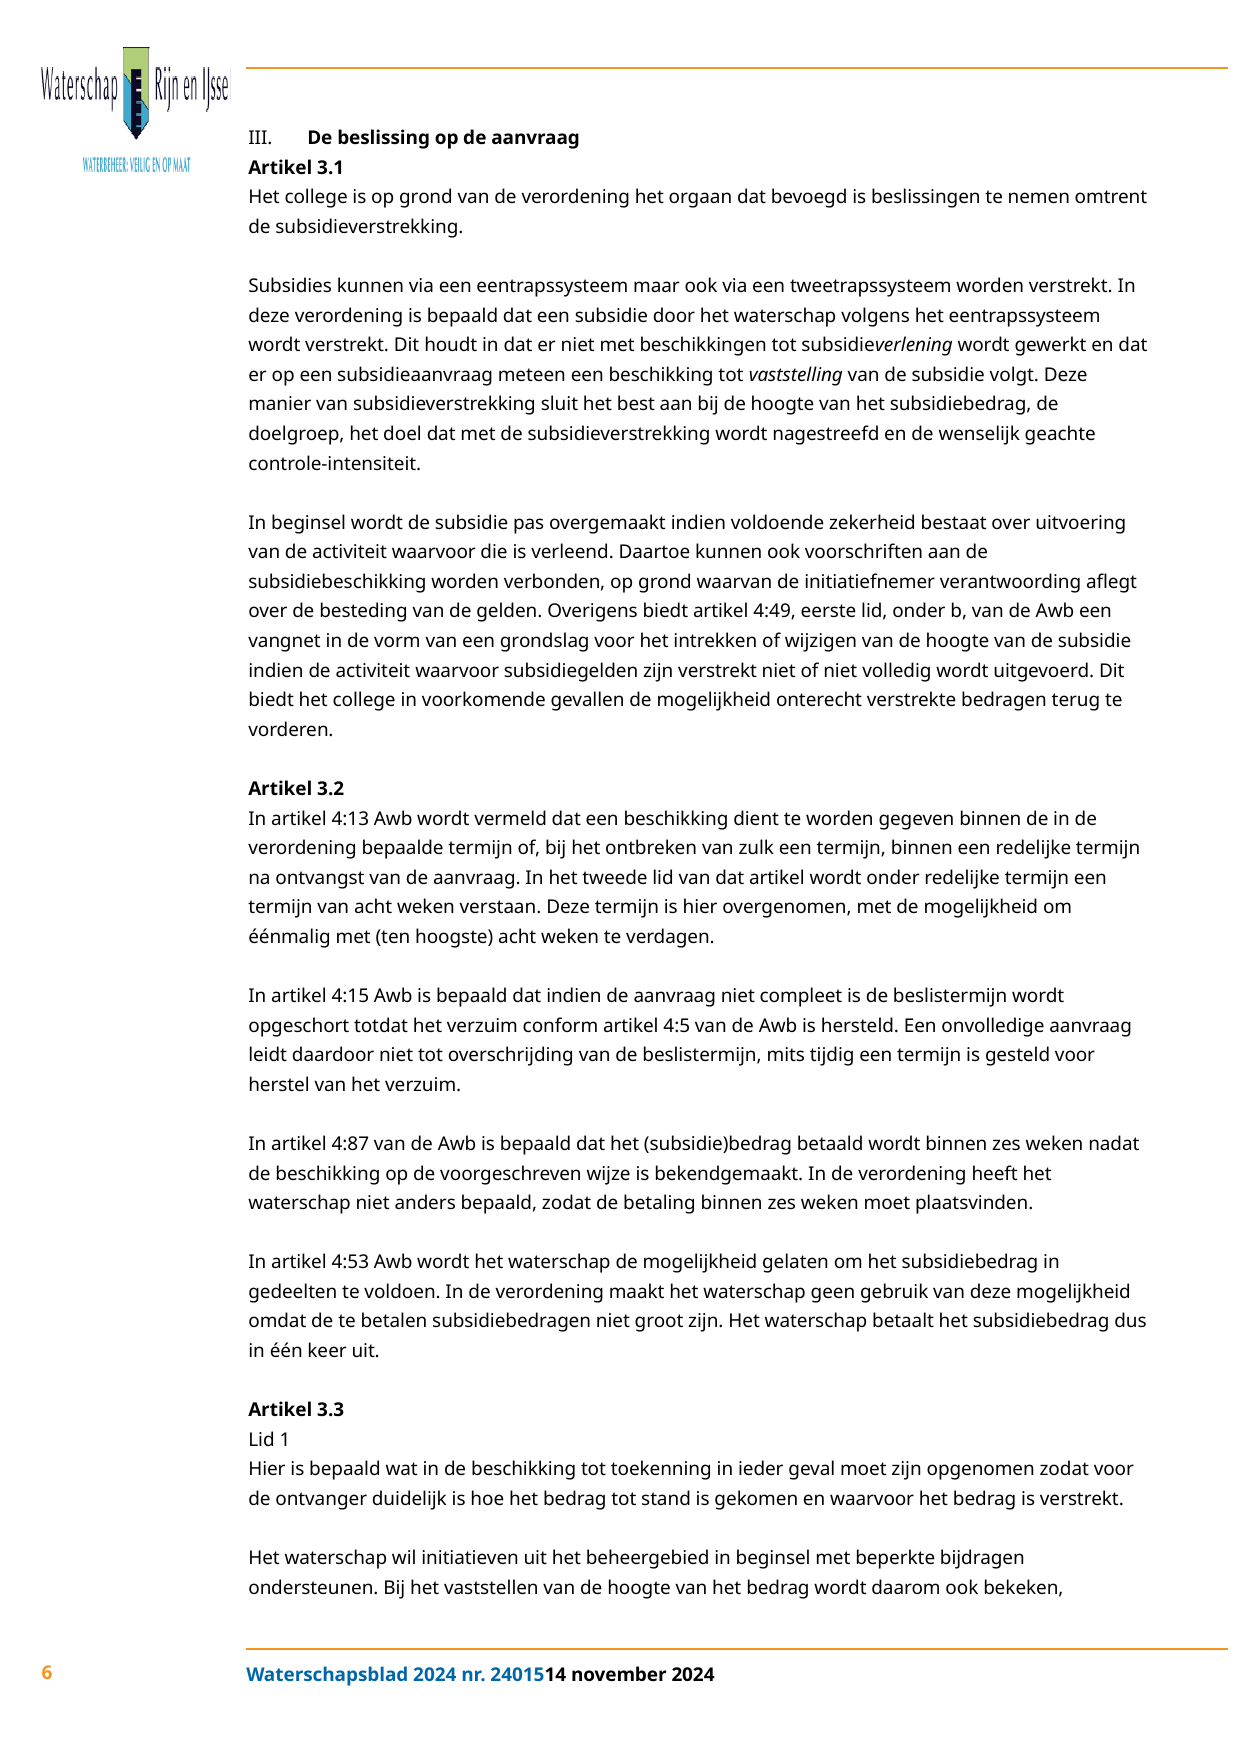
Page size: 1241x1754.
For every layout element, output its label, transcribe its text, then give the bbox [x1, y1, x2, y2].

text Hier is bepaald wat in de beschikking tot toekenning in ieder geval moet zijn opgenomen zodat voor de ontvanger duidelijk is hoe het bedrag tot stand is gekomen en waarvoor het bedrag is verstrekt. [248, 1456, 1152, 1511]
text In artikel 4:53 Awb wordt het waterschap de mogelijkheid gelaten om het subsidiebedrag in gedeelten te voldoen. In de verordening maakt het waterschap geen gebruik van deze mogelijkheid omdat de te betalen subsidiebedragen niet groot zijn. Het waterschap betaalt het subsidiebedrag dus in één keer uit. [248, 1248, 1152, 1363]
text Lid 1 [248, 1426, 1152, 1452]
text Het waterschap wil initiatieven uit het beheergebied in beginsel met beperkte bijdragen ondersteunen. Bij het vaststellen van de hoogte van het bedrag wordt daarom ook bekeken, [248, 1544, 1152, 1600]
picture [41, 47, 231, 172]
text In artikel 4:87 van de Awb is bepaald dat het (subsidie)bedrag betaald wordt binnen zes weken nadat de beschikking op de voorgeschreven wijze is bekendgemaakt. In de verordening heeft het waterschap niet anders bepaald, zodat de betaling binnen zes weken moet plaatsvinden. [248, 1130, 1152, 1215]
text Het college is op grond van de verordening het orgaan dat bevoegd is beslissingen te nemen omtrent de subsidieverstrekking. [248, 183, 1152, 239]
text In artikel 4:15 Awb is bepaald dat indien de aanvraag niet compleet is de beslistermijn wordt opgeschort totdat het verzuim conform artikel 4:5 van de Awb is hersteld. Een onvolledige aanvraag leidt daardoor niet tot overschrijding van de beslistermijn, mits tijdig een termijn is gesteld voor herstel van het verzuim. [248, 982, 1152, 1097]
text Artikel 3.2 [248, 775, 1152, 801]
text Subsidies kunnen via een eentrapssysteem maar ook via een tweetrapssysteem worden verstrekt. In deze verordening is bepaald dat een subsidie door het waterschap volgens het eentrapssysteem wordt verstrekt. Dit houdt in dat er niet met beschikkingen tot subsidieverlening wordt gewerkt en dat er op een subsidieaanvraag meteen een beschikking tot vaststelling van de subsidie volgt. Deze manier van subsidieverstrekking sluit het best aan bij de hoogte van het subsidiebedrag, de doelgroep, het doel dat met de subsidieverstrekking wordt nagestreefd en de wenselijk geachte controle-intensiteit. [248, 272, 1152, 476]
text Artikel 3.1 [248, 154, 1152, 180]
text In beginsel wordt de subsidie pas overgemaakt indien voldoende zekerheid bestaat over uitvoering van de activiteit waarvoor die is verleend. Daartoe kunnen ook voorschriften aan de subsidiebeschikking worden verbonden, op grond waarvan de initiatiefnemer verantwoording aflegt over de besteding van de gelden. Overigens biedt artikel 4:49, eerste lid, onder b, van de Awb een vangnet in de vorm van een grondslag voor het intrekken of wijzigen van de hoogte van de subsidie indien de activiteit waarvoor subsidiegelden zijn verstrekt niet of niet volledig wordt uitgevoerd. Dit biedt het college in voorkomende gevallen de mogelijkheid onterecht verstrekte bedragen terug te vorderen. [248, 509, 1152, 742]
text Artikel 3.3 [248, 1396, 1152, 1422]
list De beslissing op de aanvraag [248, 124, 1152, 150]
text In artikel 4:13 Awb wordt vermeld dat een beschikking dient te worden gegeven binnen de in de verordening bepaalde termijn of, bij het ontbreken van zulk een termijn, binnen een redelijke termijn na ontvangst van de aanvraag. In het tweede lid van dat artikel wordt onder redelijke termijn een termijn van acht weken verstaan. Deze termijn is hier overgenomen, met de mogelijkheid om éénmalig met (ten hoogste) acht weken te verdagen. [248, 805, 1152, 949]
